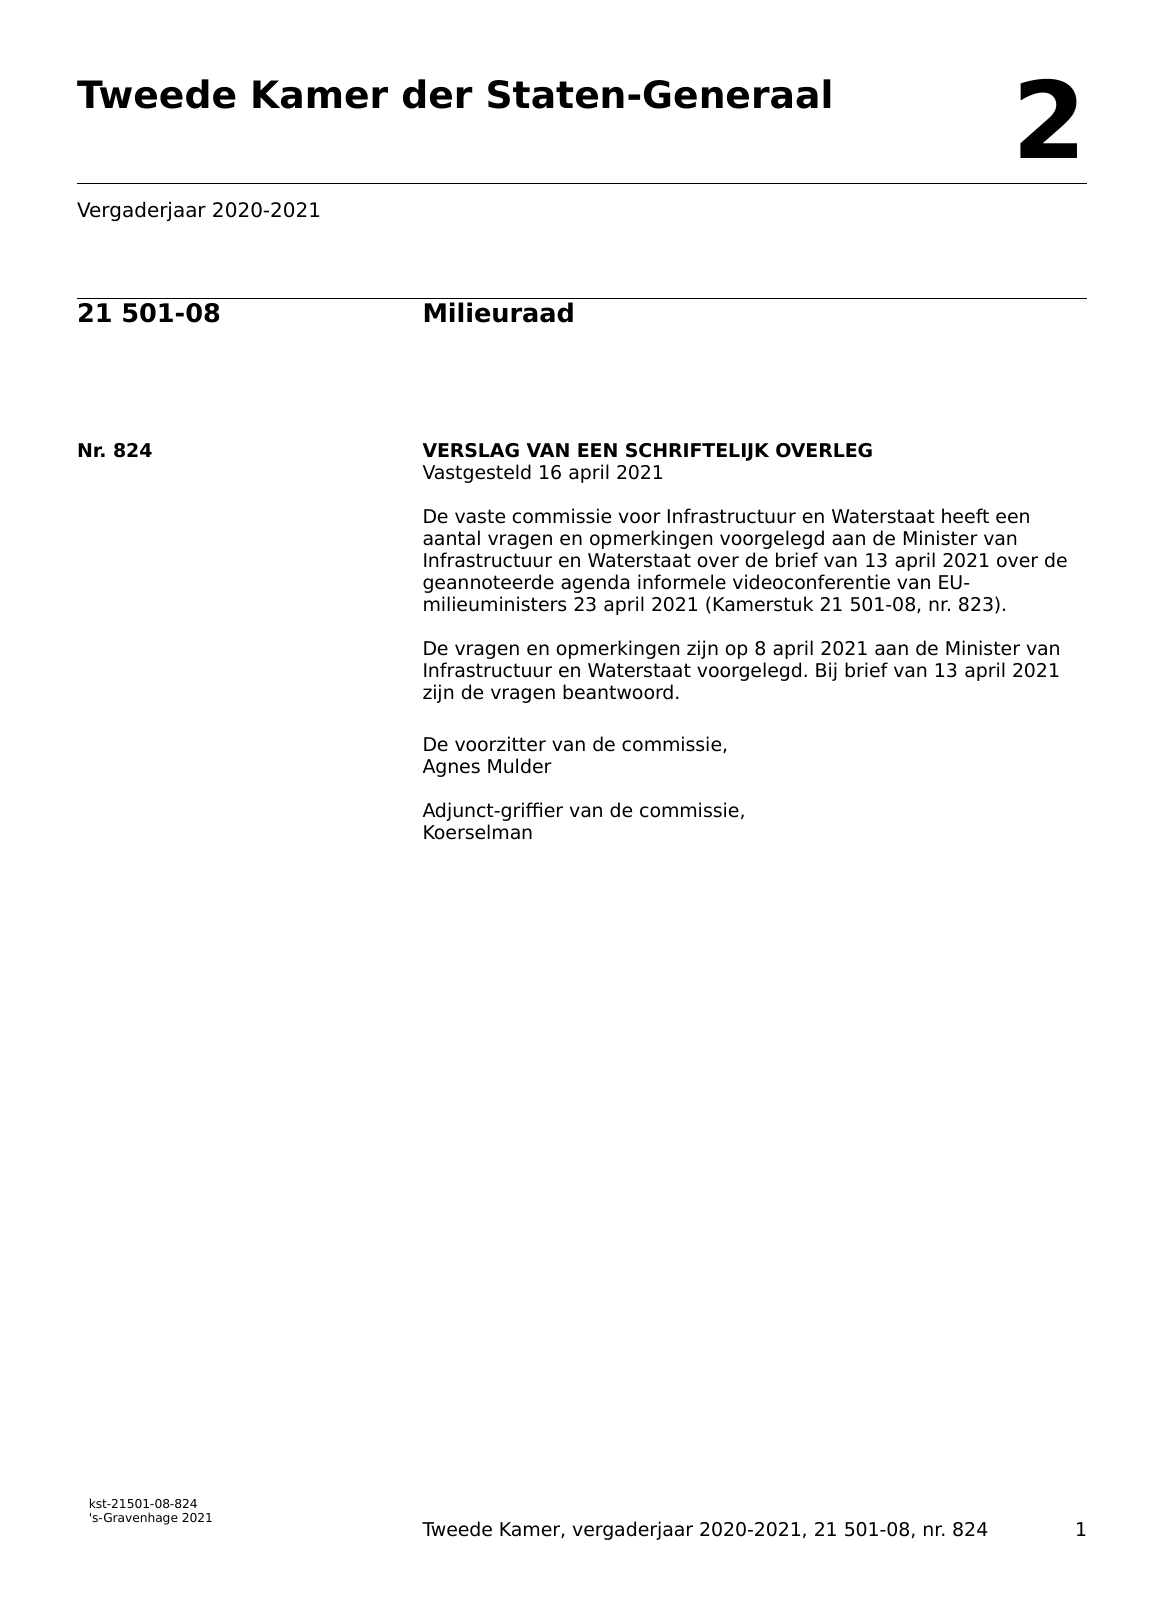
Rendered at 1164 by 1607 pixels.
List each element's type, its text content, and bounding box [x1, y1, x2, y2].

table_header 2 [886, 59, 1087, 183]
text Vastgesteld 16 april 2021 [422, 462, 1087, 484]
table_header Tweede Kamer der Staten-Generaal [77, 59, 886, 183]
text De vragen en opmerkingen zijn op 8 april 2021 aan de Minister van Infrastructuur en Waterstaat voorgelegd. Bij brief van 13 april 2021 zijn de vragen beantwoord. [422, 638, 1087, 704]
text 's-Gravenhage 2021 [88, 1511, 323, 1525]
table_cell Vergaderjaar 2020-2021 [77, 184, 1087, 298]
text kst-21501-08-824 [88, 1497, 323, 1511]
text Adjunct-griffier van de commissie, Koerselman [422, 800, 1087, 844]
text De vaste commissie voor Infrastructuur en Waterstaat heeft een aantal vragen en opmerkingen voorgelegd aan de Minister van Infrastructuur en Waterstaat over de brief van 13 april 2021 over de geannoteerde agenda informele videoconferentie van EU-milieuministers 23 april 2021 (Kamerstuk 21 501-08, nr. 823). [422, 506, 1087, 616]
text De voorzitter van de commissie, Agnes Mulder [422, 734, 1087, 778]
subtitle 21 501-08 Milieuraad [77, 299, 1087, 329]
subtitle Nr. 824 VERSLAG VAN EEN SCHRIFTELIJK OVERLEG [77, 440, 1087, 462]
